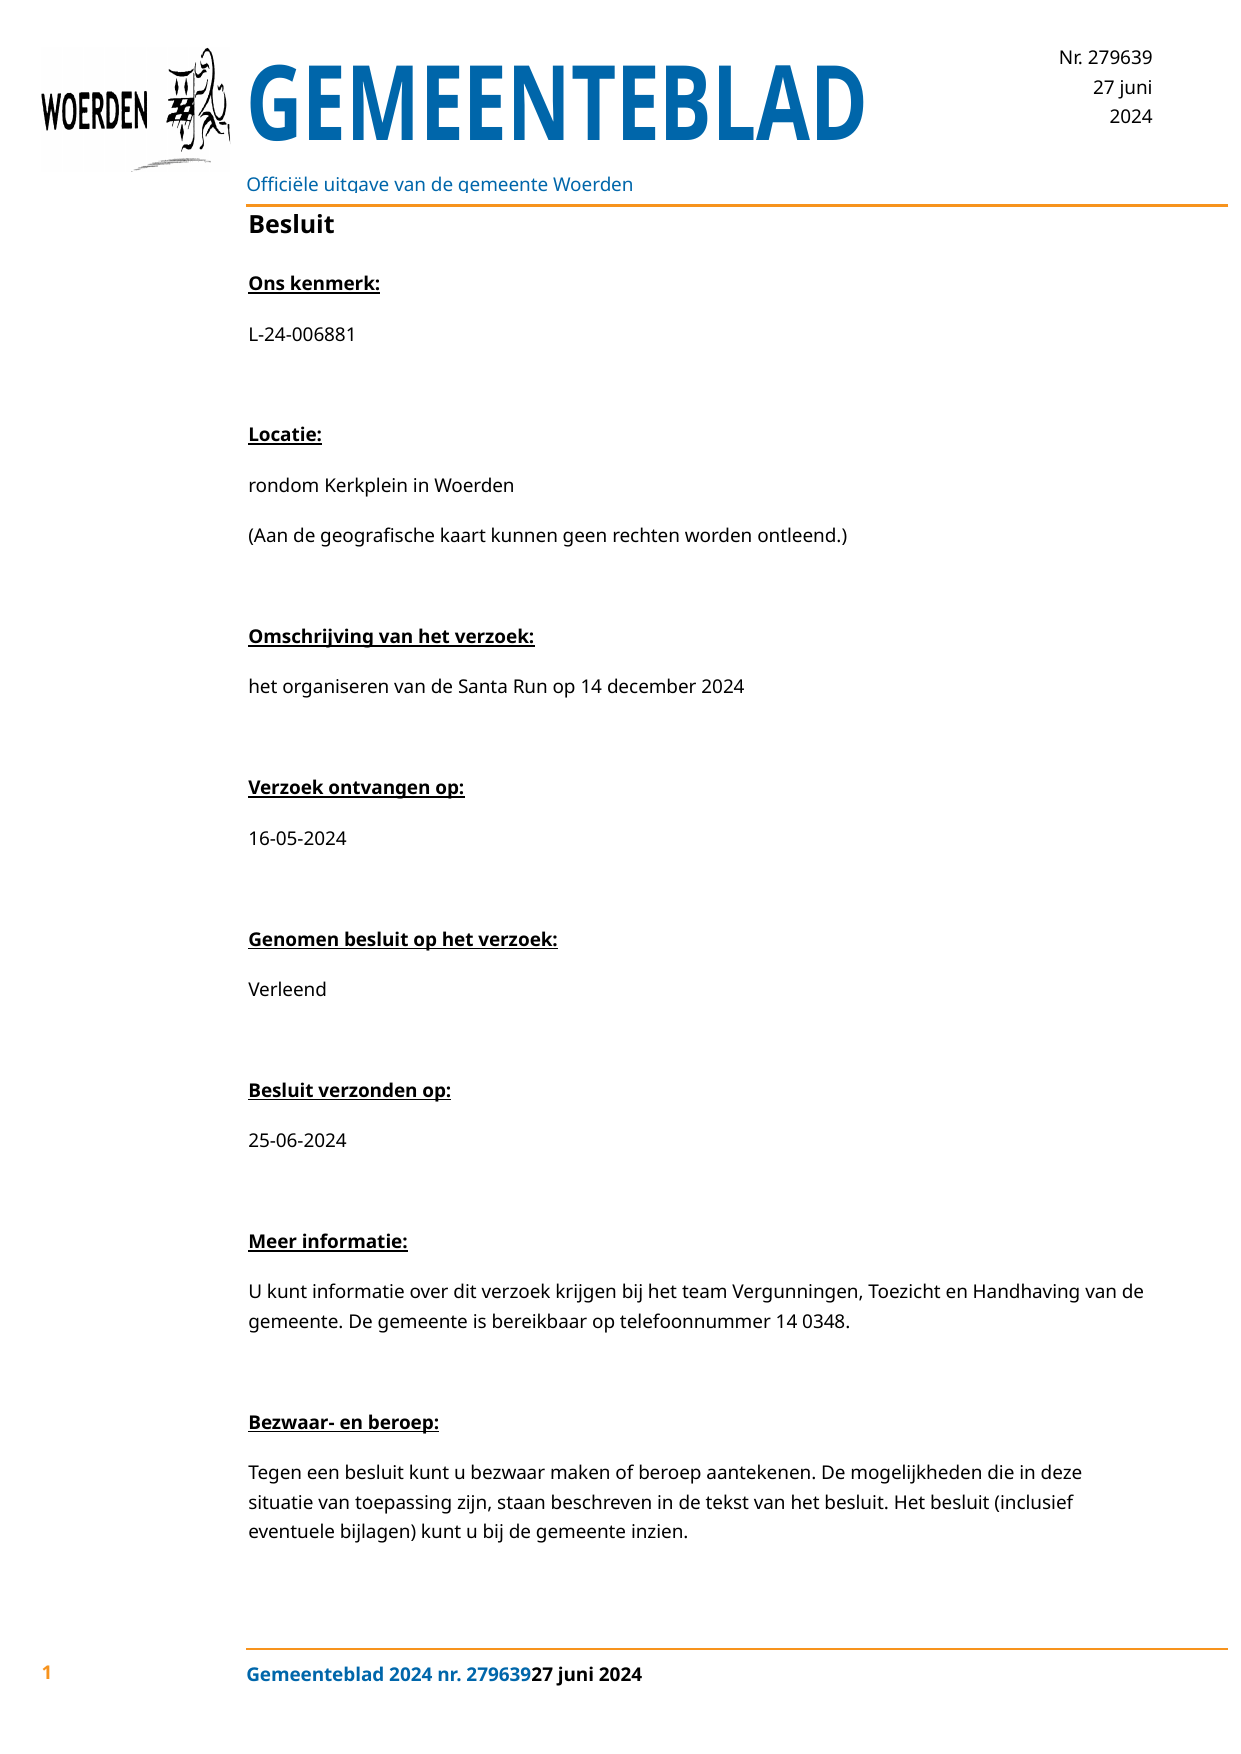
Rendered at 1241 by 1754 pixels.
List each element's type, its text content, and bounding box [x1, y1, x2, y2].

text Meer informatie: [248, 1228, 1152, 1254]
text Omschrijving van het verzoek: [248, 623, 1152, 649]
text Bezwaar- en beroep: [248, 1409, 1152, 1435]
text het organiseren van de Santa Run op 14 december 2024 [248, 674, 1152, 699]
text Besluit [248, 207, 1152, 241]
text U kunt informatie over dit verzoek krijgen bij het team Vergunningen, Toezicht en Handhaving van de gemeente. De gemeente is bereikbaar op telefoonnummer 14 0348. [248, 1279, 1152, 1334]
text 25-06-2024 [248, 1127, 1152, 1153]
text L-24-006881 [248, 321, 1152, 346]
text Genomen besluit op het verzoek: [248, 926, 1152, 951]
text Ons kenmerk: [248, 270, 1152, 296]
text Besluit verzonden op: [248, 1077, 1152, 1103]
picture [41, 47, 231, 172]
text (Aan de geografische kaart kunnen geen rechten worden ontleend.) [248, 522, 1152, 548]
text 16-05-2024 [248, 825, 1152, 851]
text rondom Kerkplein in Woerden [248, 472, 1152, 498]
text Locatie: [248, 422, 1152, 447]
text Verleend [248, 976, 1152, 1002]
text Tegen een besluit kunt u bezwaar maken of beroep aantekenen. De mogelijkheden die in deze situatie van toepassing zijn, staan beschreven in de tekst van het besluit. Het besluit (inclusief eventuele bijlagen) kunt u bij de gemeente inzien. [248, 1459, 1152, 1544]
text Verzoek ontvangen op: [248, 774, 1152, 800]
